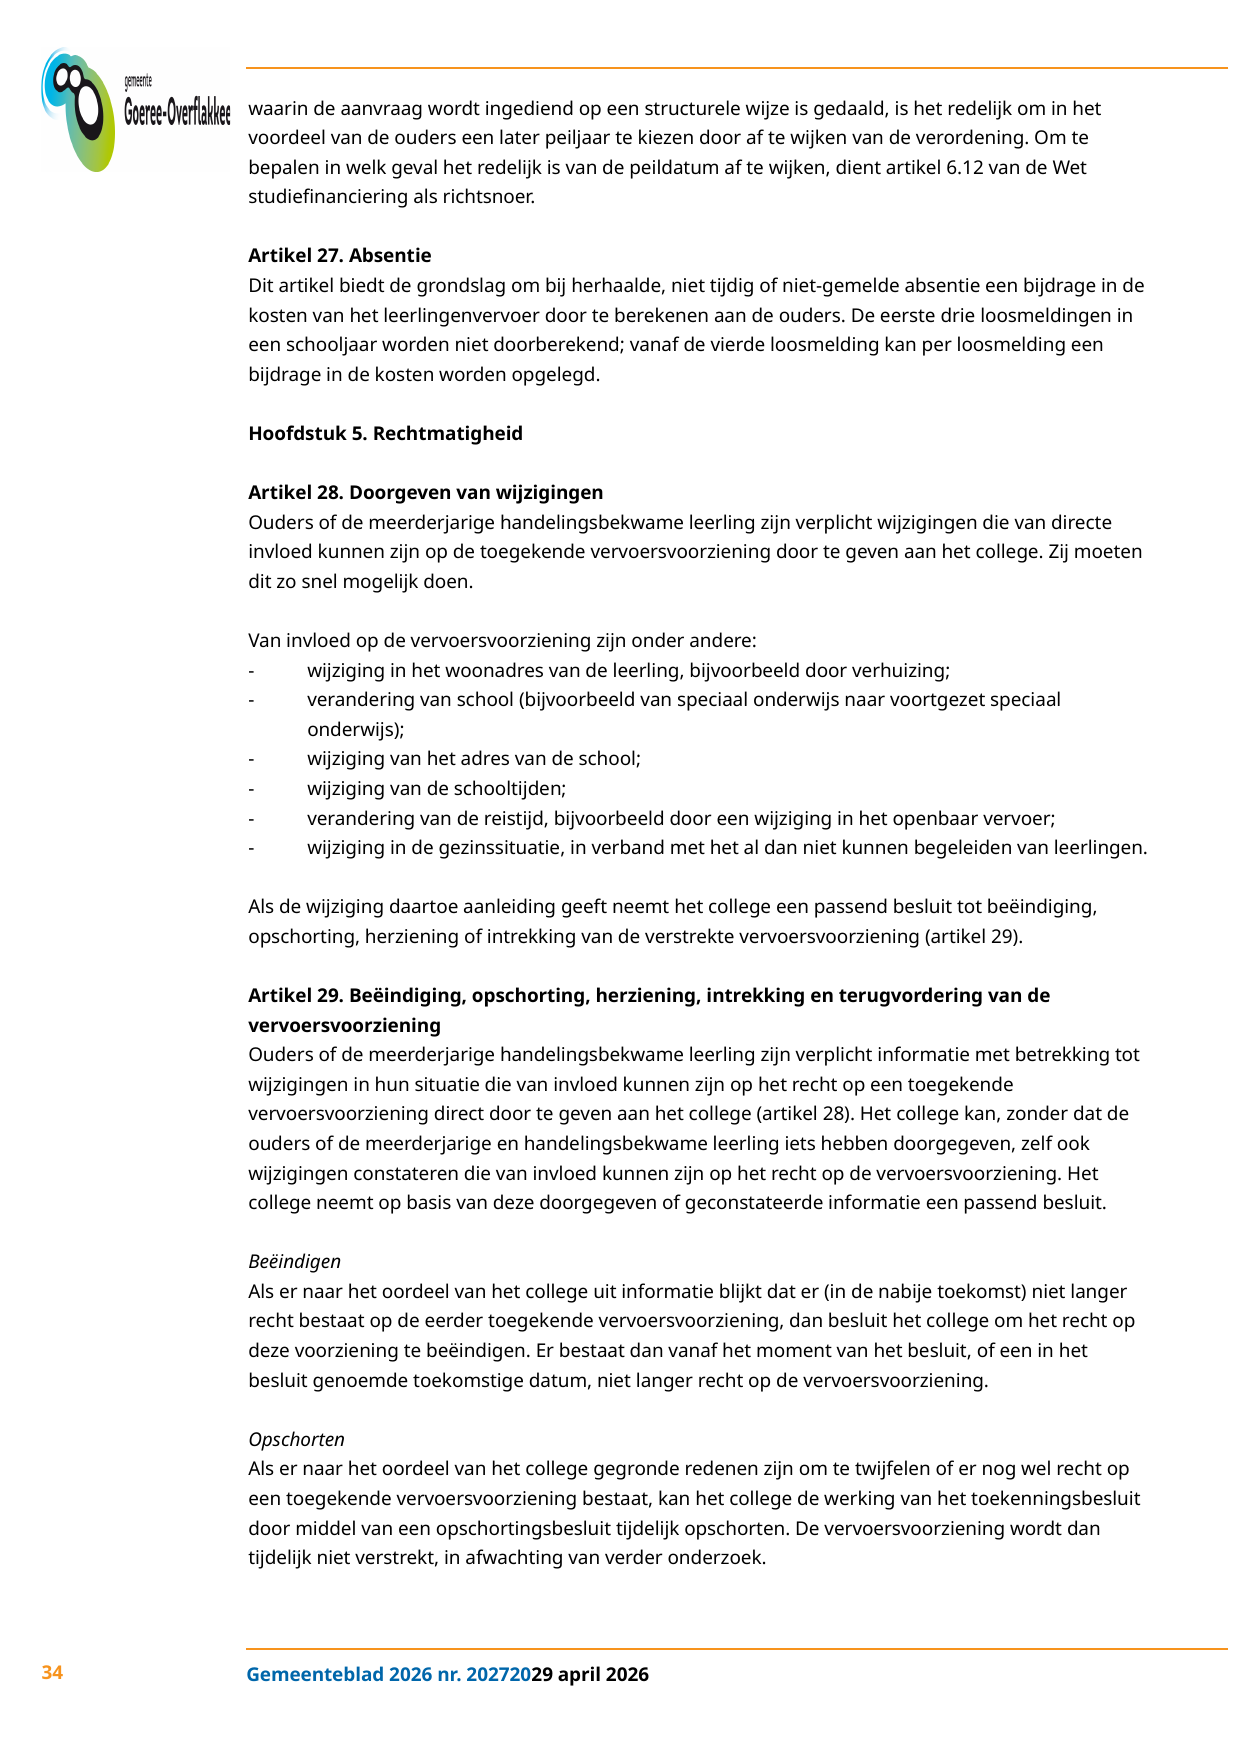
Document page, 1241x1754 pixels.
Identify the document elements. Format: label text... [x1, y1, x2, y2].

text Beëindigen [248, 1248, 1152, 1274]
list wijziging in de gezinssituatie, in verband met het al dan niet kunnen begeleiden van leerlingen. [248, 834, 1152, 860]
text Artikel 29. Beëindiging, opschorting, herziening, intrekking en terugvordering van de vervoersvoorziening [248, 982, 1152, 1038]
list wijziging van de schooltijden; [248, 775, 1152, 801]
text Ouders of de meerderjarige handelingsbekwame leerling zijn verplicht wijzigingen die van directe invloed kunnen zijn op de toegekende vervoersvoorziening door te geven aan het college. Zij moeten dit zo snel mogelijk doen. [248, 509, 1152, 594]
text Van invloed op de vervoersvoorziening zijn onder andere: [248, 627, 1152, 653]
list wijziging in het woonadres van de leerling, bijvoorbeeld door verhuizing; [248, 657, 1152, 683]
list verandering van de reistijd, bijvoorbeeld door een wijziging in het openbaar vervoer; [248, 805, 1152, 831]
text Als de wijziging daartoe aanleiding geeft neemt het college een passend besluit tot beëindiging, opschorting, herziening of intrekking van de verstrekte vervoersvoorziening (artikel 29). [248, 893, 1152, 949]
text Opschorten [248, 1426, 1152, 1452]
text Artikel 27. Absentie [248, 243, 1152, 268]
text Als er naar het oordeel van het college uit informatie blijkt dat er (in de nabije toekomst) niet langer recht bestaat op de eerder toegekende vervoersvoorziening, dan besluit het college om het recht op deze voorziening te beëindigen. Er bestaat dan vanaf het moment van het besluit, of een in het besluit genoemde toekomstige datum, niet langer recht op de vervoersvoorziening. [248, 1278, 1152, 1393]
list verandering van school (bijvoorbeeld van speciaal onderwijs naar voortgezet speciaal onderwijs); [248, 686, 1152, 742]
text Artikel 28. Doorgeven van wijzigingen [248, 479, 1152, 505]
text Dit artikel biedt de grondslag om bij herhaalde, niet tijdig of niet-gemelde absentie een bijdrage in de kosten van het leerlingenvervoer door te berekenen aan de ouders. De eerste drie loosmeldingen in een schooljaar worden niet doorberekend; vanaf de vierde loosmelding kan per loosmelding een bijdrage in de kosten worden opgelegd. [248, 272, 1152, 387]
text Ouders of de meerderjarige handelingsbekwame leerling zijn verplicht informatie met betrekking tot wijzigingen in hun situatie die van invloed kunnen zijn op het recht op een toegekende vervoersvoorziening direct door te geven aan het college (artikel 28). Het college kan, zonder dat de ouders of de meerderjarige en handelingsbekwame leerling iets hebben doorgegeven, zelf ook wijzigingen constateren die van invloed kunnen zijn op het recht op de vervoersvoorziening. Het college neemt op basis van deze doorgegeven of geconstateerde informatie een passend besluit. [248, 1041, 1152, 1215]
text Als er naar het oordeel van het college gegronde redenen zijn om te twijfelen of er nog wel recht op een toegekende vervoersvoorziening bestaat, kan het college de werking van het toekenningsbesluit door middel van een opschortingsbesluit tijdelijk opschorten. De vervoersvoorziening wordt dan tijdelijk niet verstrekt, in afwachting van verder onderzoek. [248, 1456, 1152, 1570]
picture [41, 47, 231, 172]
text waarin de aanvraag wordt ingediend op een structurele wijze is gedaald, is het redelijk om in het voordeel van de ouders een later peiljaar te kiezen door af te wijken van de verordening. Om te bepalen in welk geval het redelijk is van de peildatum af te wijken, dient artikel 6.12 van de Wet studiefinanciering als richtsnoer. [248, 95, 1152, 209]
list wijziging van het adres van de school; [248, 746, 1152, 771]
text Hoofdstuk 5. Rechtmatigheid [248, 420, 1152, 446]
